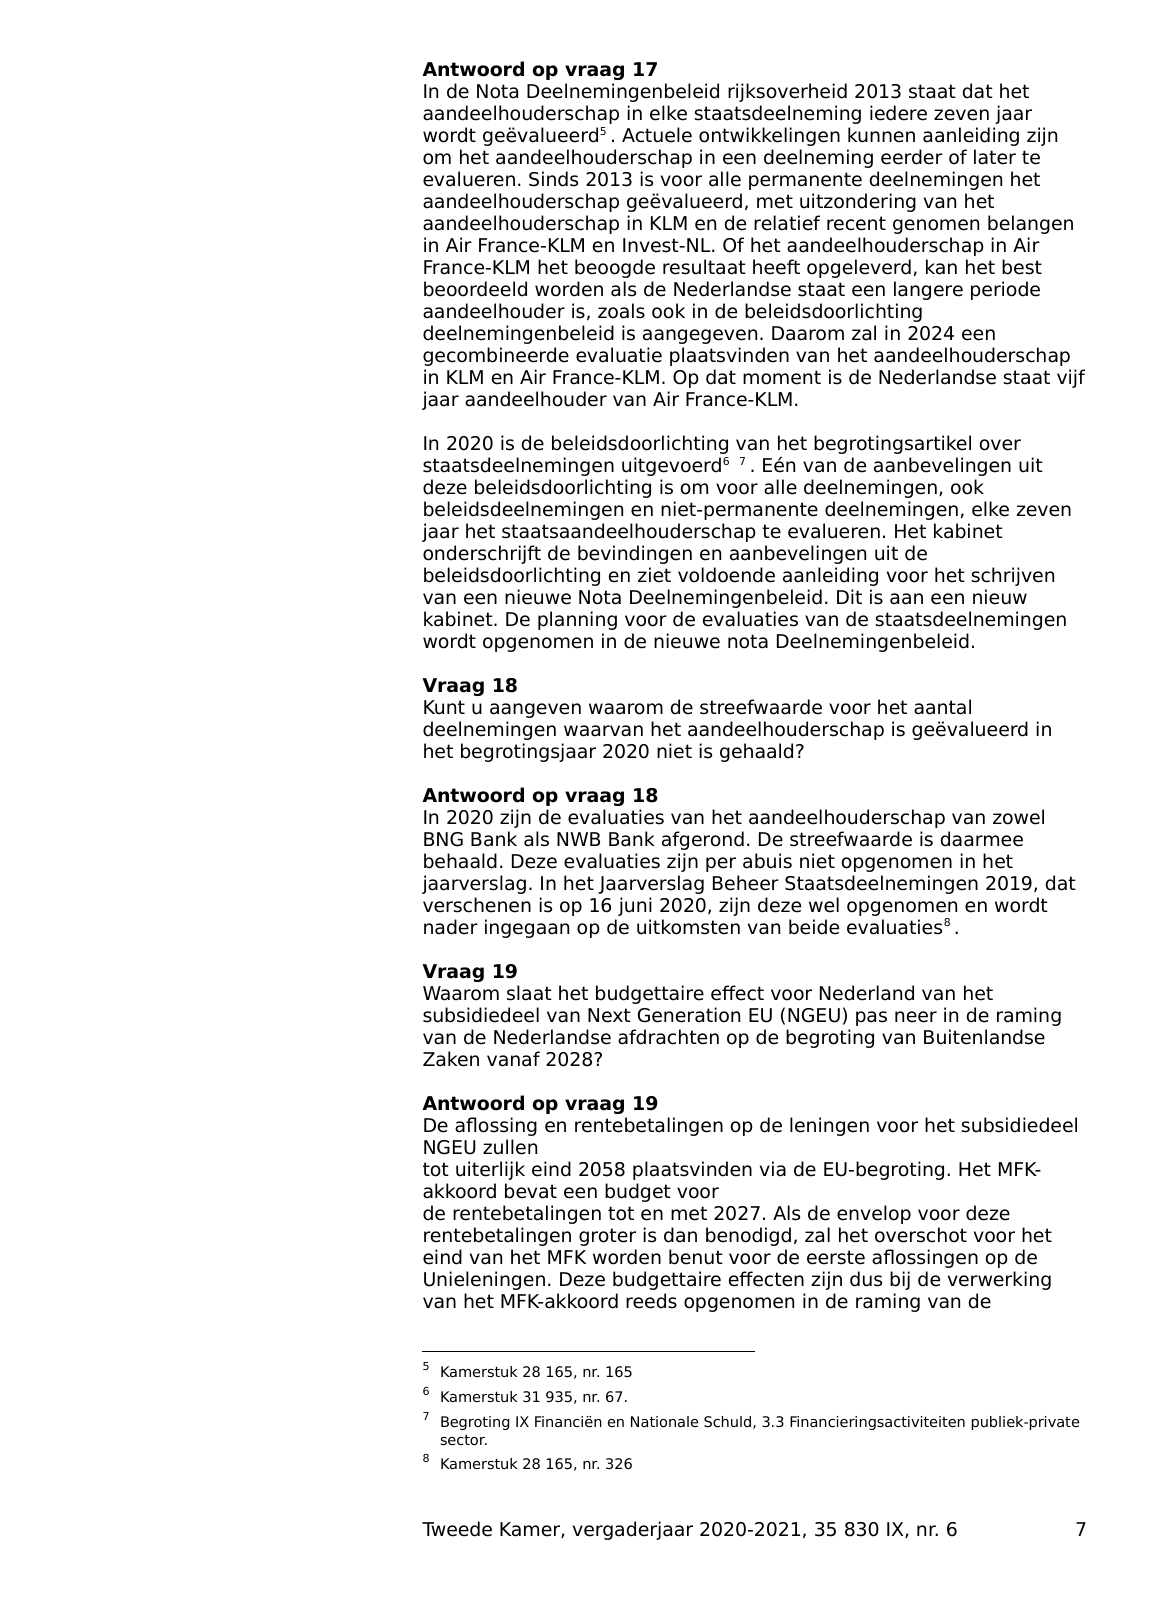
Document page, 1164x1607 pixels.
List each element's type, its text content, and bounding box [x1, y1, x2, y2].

text Kamerstuk 28 165, nr. 165 [422, 1360, 1087, 1382]
text Waarom slaat het budgettaire effect voor Nederland van het subsidiedeel van Next Generation EU (NGEU) pas neer in de raming van de Nederlandse afdrachten op de begroting van Buitenlandse Zaken vanaf 2028? [422, 983, 1087, 1071]
text Vraag 18 [422, 675, 1087, 697]
text de rentebetalingen tot en met 2027. Als de envelop voor deze rentebetalingen groter is dan benodigd, zal het overschot voor het eind van het MFK worden benut voor de eerste aflossingen op de Unieleningen. Deze budgettaire effecten zijn dus bij de verwerking van het MFK-akkoord reeds opgenomen in de raming van de [422, 1203, 1087, 1313]
text In de Nota Deelnemingenbeleid rijksoverheid 2013 staat dat het aandeelhouderschap in elke staatsdeelneming iedere zeven jaar wordt geëvalueerd. Actuele ontwikkelingen kunnen aanleiding zijn om het aandeelhouderschap in een deelneming eerder of later te evalueren. Sinds 2013 is voor alle permanente deelnemingen het aandeelhouderschap geëvalueerd, met uitzondering van het aandeelhouderschap in KLM en de relatief recent genomen belangen in Air France-KLM en Invest-NL. Of het aandeelhouderschap in Air France-KLM het beoogde resultaat heeft opgeleverd, kan het best beoordeeld worden als de Nederlandse staat een langere periode aandeelhouder is, zoals ook in de beleidsdoorlichting deelnemingenbeleid is aangegeven. Daarom zal in 2024 een gecombineerde evaluatie plaatsvinden van het aandeelhouderschap in KLM en Air France-KLM. Op dat moment is de Nederlandse staat vijf jaar aandeelhouder van Air France-KLM. [422, 81, 1087, 411]
text Vraag 19 [422, 961, 1087, 983]
text In 2020 is de beleidsdoorlichting van het begrotingsartikel over staatsdeelnemingen uitgevoerd . Eén van de aanbevelingen uit deze beleidsdoorlichting is om voor alle deelnemingen, ook beleidsdeelnemingen en niet-permanente deelnemingen, elke zeven jaar het staatsaandeelhouderschap te evalueren. Het kabinet onderschrijft de bevindingen en aanbevelingen uit de beleidsdoorlichting en ziet voldoende aanleiding voor het schrijven van een nieuwe Nota Deelnemingenbeleid. Dit is aan een nieuw kabinet. De planning voor de evaluaties van de staatsdeelnemingen wordt opgenomen in de nieuwe nota Deelnemingenbeleid. [422, 433, 1087, 653]
text In 2020 zijn de evaluaties van het aandeelhouderschap van zowel BNG Bank als NWB Bank afgerond. De streefwaarde is daarmee behaald. Deze evaluaties zijn per abuis niet opgenomen in het jaarverslag. In het Jaarverslag Beheer Staatsdeelnemingen 2019, dat verschenen is op 16 juni 2020, zijn deze wel opgenomen en wordt nader ingegaan op de uitkomsten van beide evaluaties. [422, 807, 1087, 939]
text Kamerstuk 31 935, nr. 67. [422, 1385, 1087, 1407]
text Kunt u aangeven waarom de streefwaarde voor het aantal deelnemingen waarvan het aandeelhouderschap is geëvalueerd in het begrotingsjaar 2020 niet is gehaald? [422, 697, 1087, 763]
text tot uiterlijk eind 2058 plaatsvinden via de EU-begroting. Het MFK-akkoord bevat een budget voor [422, 1159, 1087, 1203]
text Antwoord op vraag 19 [422, 1093, 1087, 1115]
text Antwoord op vraag 18 [422, 785, 1087, 807]
text De aflossing en rentebetalingen op de leningen voor het subsidiedeel NGEU zullen [422, 1115, 1087, 1159]
text Kamerstuk 28 165, nr. 326 [422, 1452, 1087, 1474]
text Antwoord op vraag 17 [422, 59, 1087, 81]
text Begroting IX Financiën en Nationale Schuld, 3.3 Financieringsactiviteiten publiek-private sector. [422, 1410, 1087, 1449]
